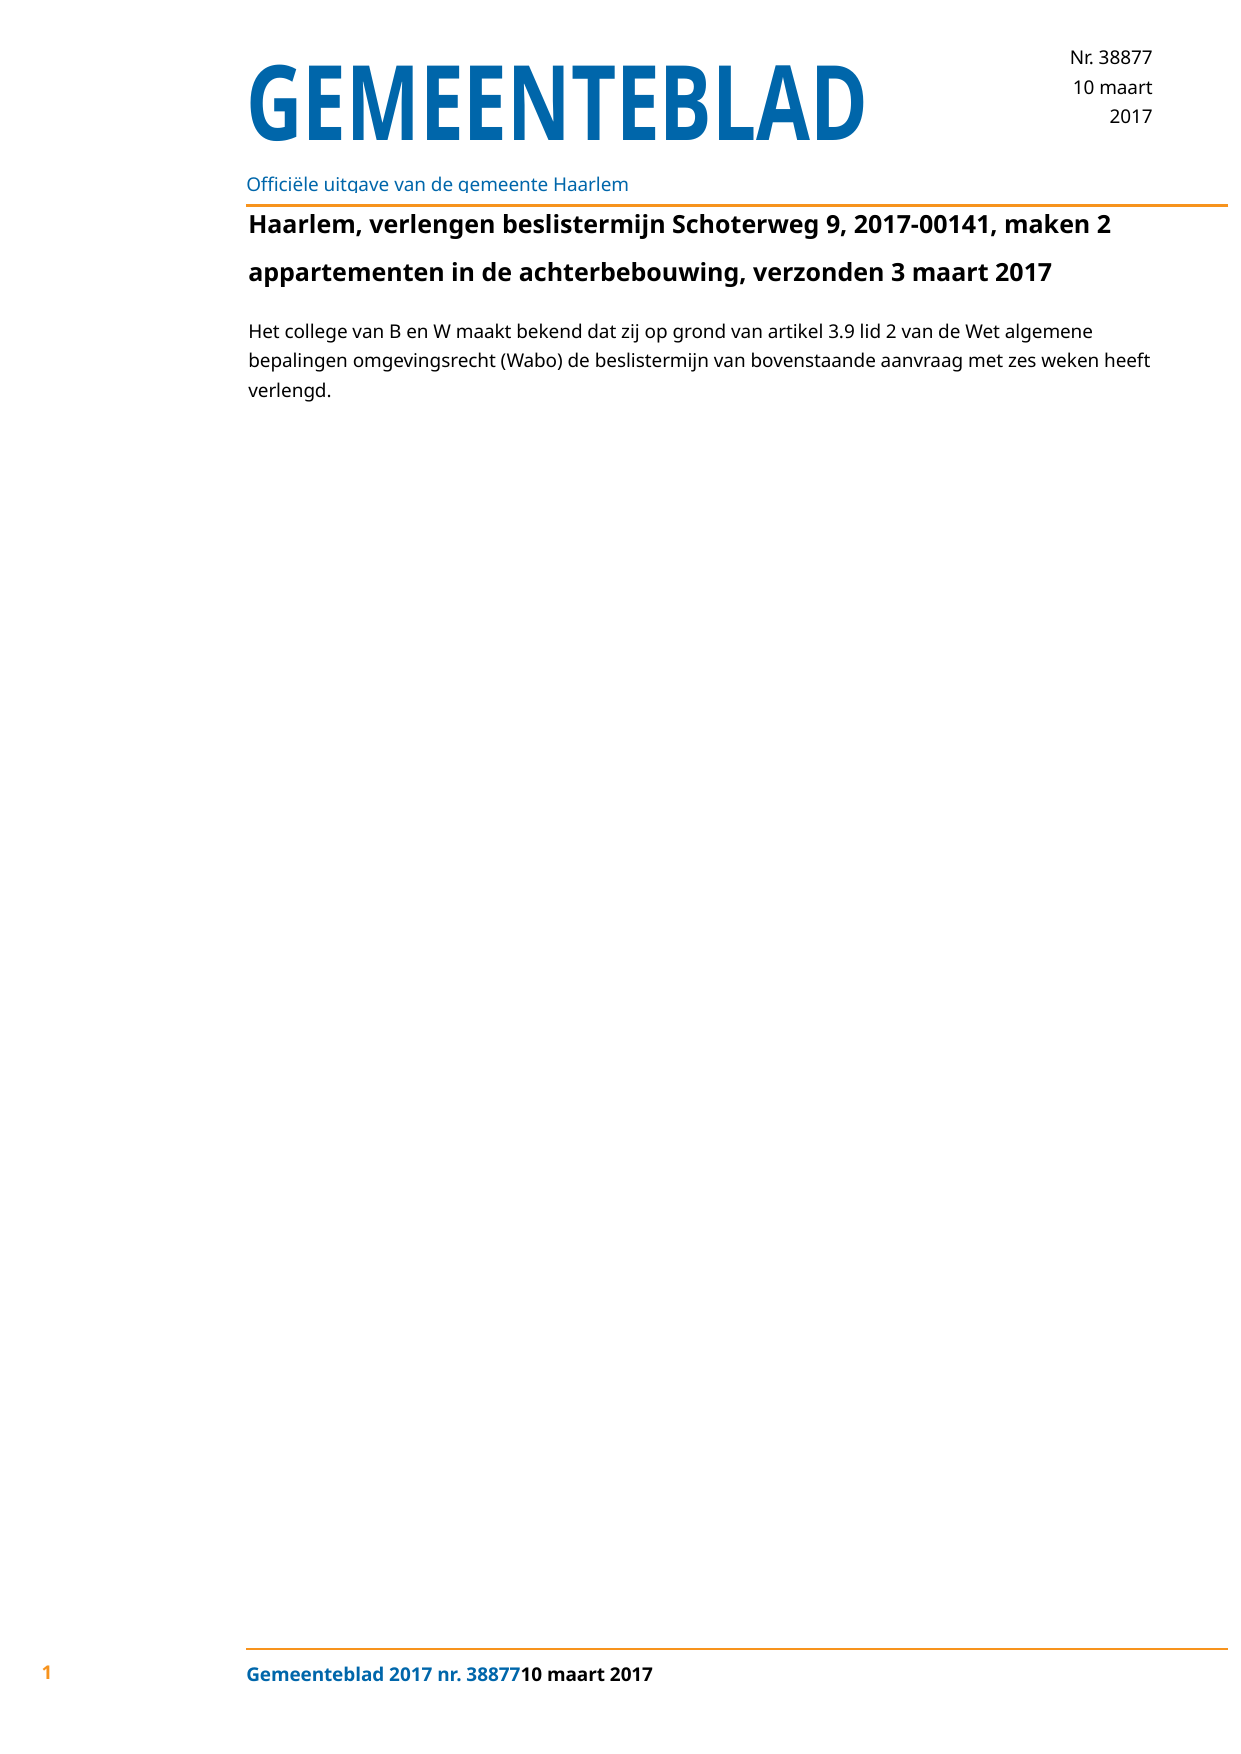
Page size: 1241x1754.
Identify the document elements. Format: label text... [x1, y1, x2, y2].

text Het college van B en W maakt bekend dat zij op grond van artikel 3.9 lid 2 van de Wet algemene bepalingen omgevingsrecht (Wabo) de beslistermijn van bovenstaande aanvraag met zes weken heeft verlengd. [248, 318, 1152, 403]
text Haarlem, verlengen beslistermijn Schoterweg 9, 2017-00141, maken 2 appartementen in de achterbebouwing, verzonden 3 maart 2017 [248, 207, 1152, 288]
picture [41, 47, 231, 172]
